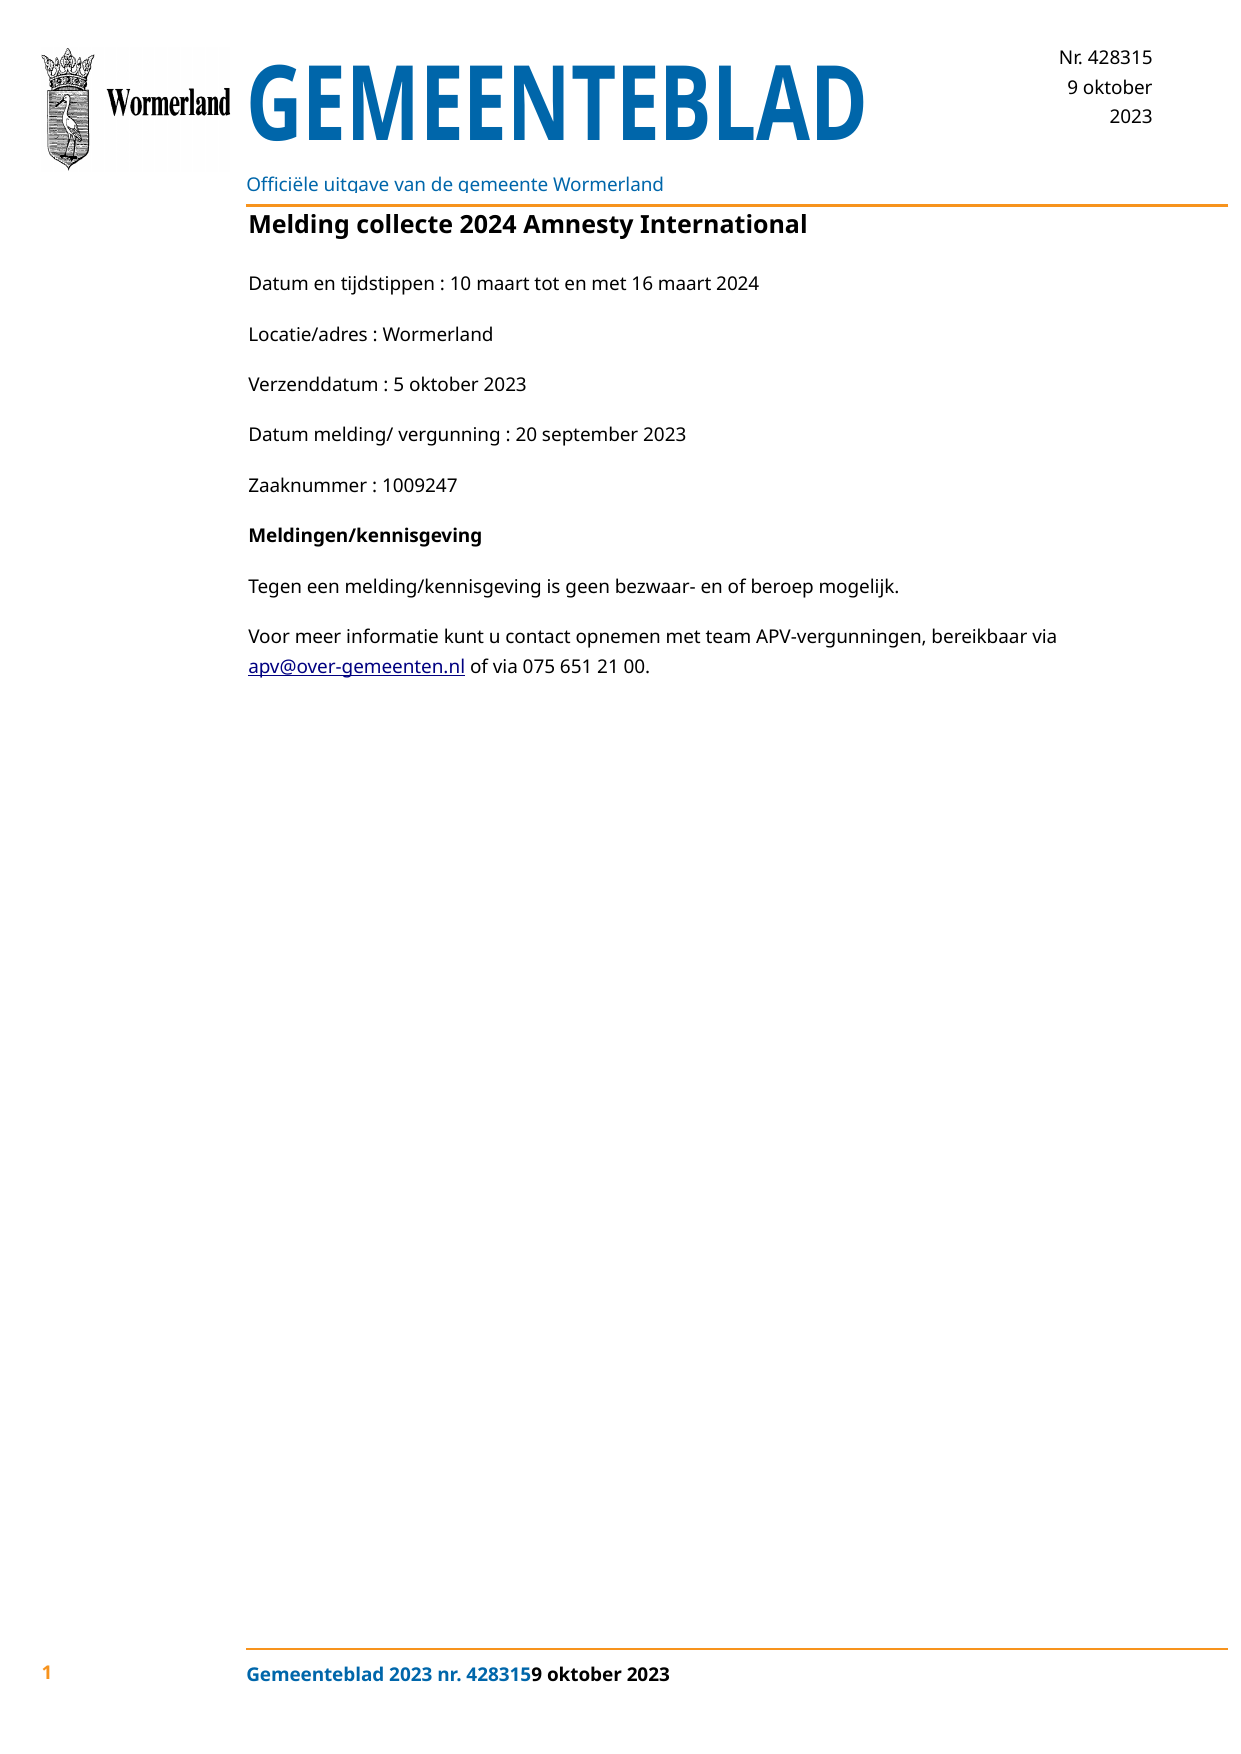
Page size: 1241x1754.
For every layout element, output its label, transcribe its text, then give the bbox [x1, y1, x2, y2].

picture [41, 47, 231, 172]
text Locatie/adres : Wormerland [248, 321, 1152, 346]
text Tegen een melding/kennisgeving is geen bezwaar- en of beroep mogelijk. [248, 573, 1152, 598]
text Zaaknummer : 1009247 [248, 472, 1152, 498]
text Meldingen/kennisgeving [248, 522, 1152, 548]
text Datum en tijdstippen : 10 maart tot en met 16 maart 2024 [248, 270, 1152, 296]
text Voor meer informatie kunt u contact opnemen met team APV-vergunningen, bereikbaar via apv@over-gemeenten.nl of via 075 651 21 00. [248, 623, 1152, 678]
text Verzenddatum : 5 oktober 2023 [248, 371, 1152, 397]
text Datum melding/ vergunning : 20 september 2023 [248, 422, 1152, 447]
text Melding collecte 2024 Amnesty International [248, 207, 1152, 241]
